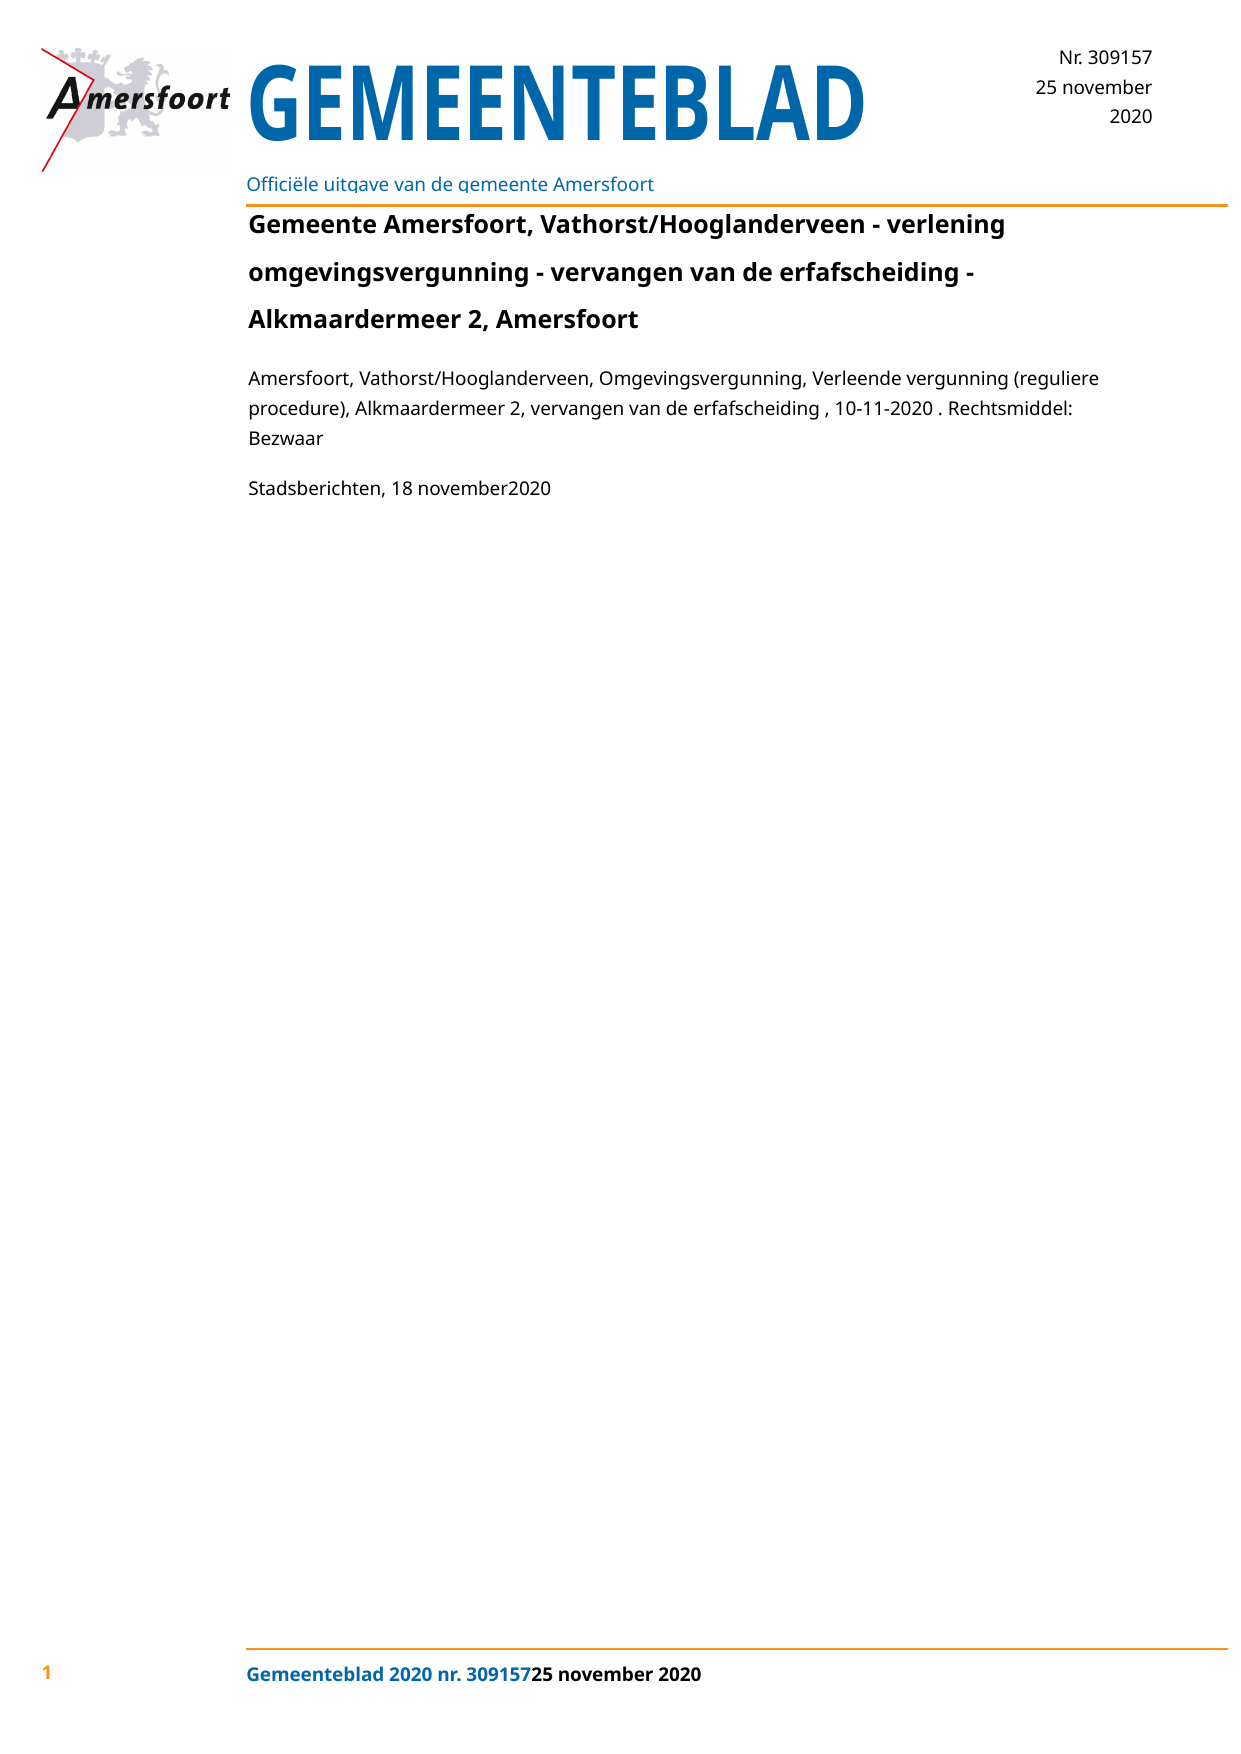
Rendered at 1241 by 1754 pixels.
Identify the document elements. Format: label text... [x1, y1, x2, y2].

text Stadsberichten, 18 november2020 [248, 475, 1152, 501]
picture [41, 47, 231, 172]
text Amersfoort, Vathorst/Hooglanderveen, Omgevingsvergunning, Verleende vergunning (reguliere procedure), Alkmaardermeer 2, vervangen van de erfafscheiding , 10-11-2020 . Rechtsmiddel: Bezwaar [248, 366, 1152, 450]
text Gemeente Amersfoort, Vathorst/Hooglanderveen - verlening omgevingsvergunning - vervangen van de erfafscheiding - Alkmaardermeer 2, Amersfoort [248, 207, 1152, 336]
